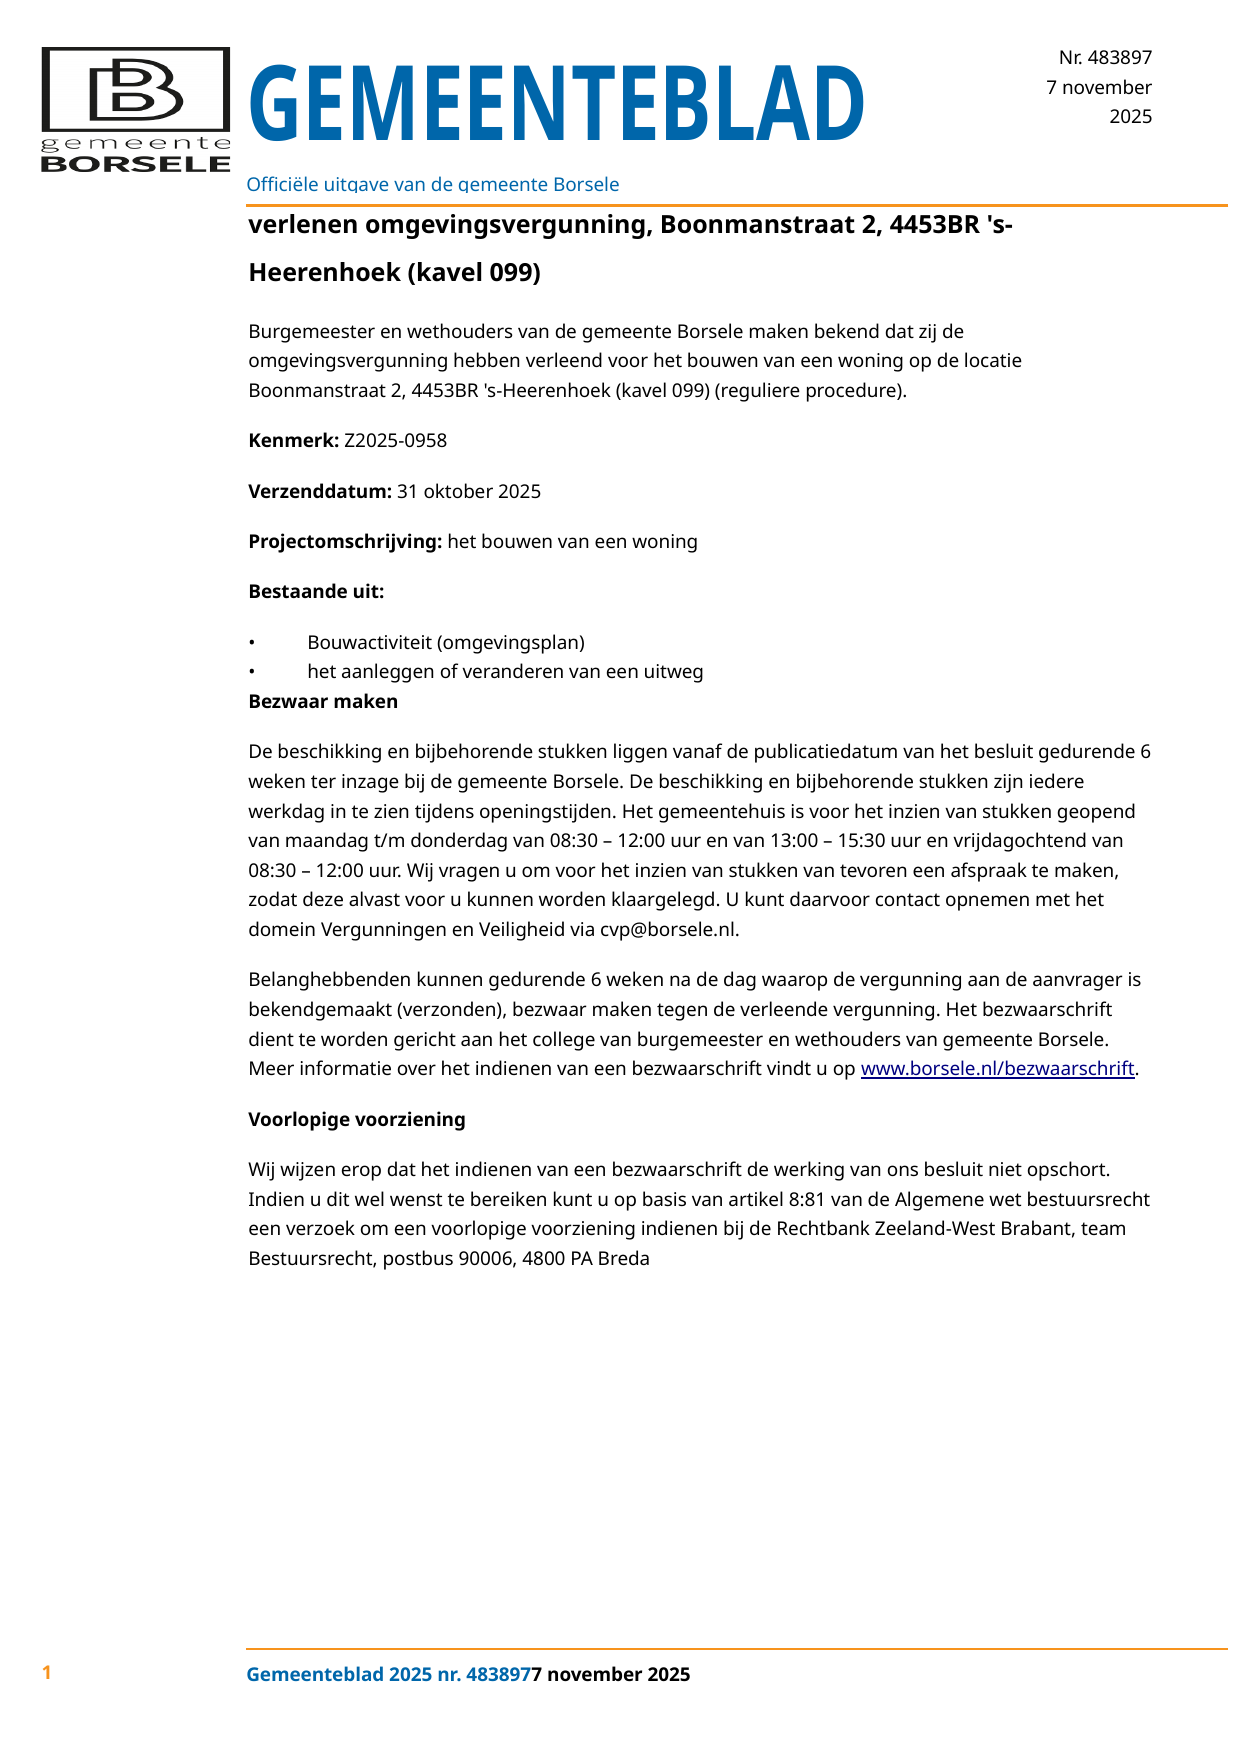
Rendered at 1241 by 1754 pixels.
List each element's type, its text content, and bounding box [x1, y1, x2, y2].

text Kenmerk: Z2025-0958 [248, 427, 1152, 453]
text Wij wijzen erop dat het indienen van een bezwaarschrift de werking van ons besluit niet opschort. Indien u dit wel wenst te bereiken kunt u op basis van artikel 8:81 van de Algemene wet bestuursrecht een verzoek om een voorlopige voorziening indienen bij de Rechtbank Zeeland-West Brabant, team Bestuursrecht, postbus 90006, 4800 PA Breda [248, 1156, 1152, 1271]
text Bestaande uit: [248, 579, 1152, 604]
text verlenen omgevingsvergunning, Boonmanstraat 2, 4453BR 's-Heerenhoek (kavel 099) [248, 207, 1152, 288]
list het aanleggen of veranderen van een uitweg [248, 659, 1152, 684]
text Verzenddatum: 31 oktober 2025 [248, 478, 1152, 504]
text Bezwaar maken [248, 688, 1152, 714]
text Belanghebbenden kunnen gedurende 6 weken na de dag waarop de vergunning aan de aanvrager is bekendgemaakt (verzonden), bezwaar maken tegen de verleende vergunning. Het bezwaarschrift dient te worden gericht aan het college van burgemeester en wethouders van gemeente Borsele. Meer informatie over het indienen van een bezwaarschrift vindt u op www.borsele.nl/bezwaarschrift. [248, 967, 1152, 1081]
text Projectomschrijving: het bouwen van een woning [248, 528, 1152, 554]
text De beschikking en bijbehorende stukken liggen vanaf de publicatiedatum van het besluit gedurende 6 weken ter inzage bij de gemeente Borsele. De beschikking en bijbehorende stukken zijn iedere werkdag in te zien tijdens openingstijden. Het gemeentehuis is voor het inzien van stukken geopend van maandag t/m donderdag van 08:30 – 12:00 uur en van 13:00 – 15:30 uur en vrijdagochtend van 08:30 – 12:00 uur. Wij vragen u om voor het inzien van stukken van tevoren een afspraak te maken, zodat deze alvast voor u kunnen worden klaargelegd. U kunt daarvoor contact opnemen met het domein Vergunningen en Veiligheid via cvp@borsele.nl. [248, 739, 1152, 942]
text Voorlopige voorziening [248, 1106, 1152, 1132]
picture [41, 47, 231, 172]
text Burgemeester en wethouders van de gemeente Borsele maken bekend dat zij de omgevingsvergunning hebben verleend voor het bouwen van een woning op de locatie Boonmanstraat 2, 4453BR 's-Heerenhoek (kavel 099) (reguliere procedure). [248, 318, 1152, 403]
list Bouwactiviteit (omgevingsplan) [248, 629, 1152, 655]
